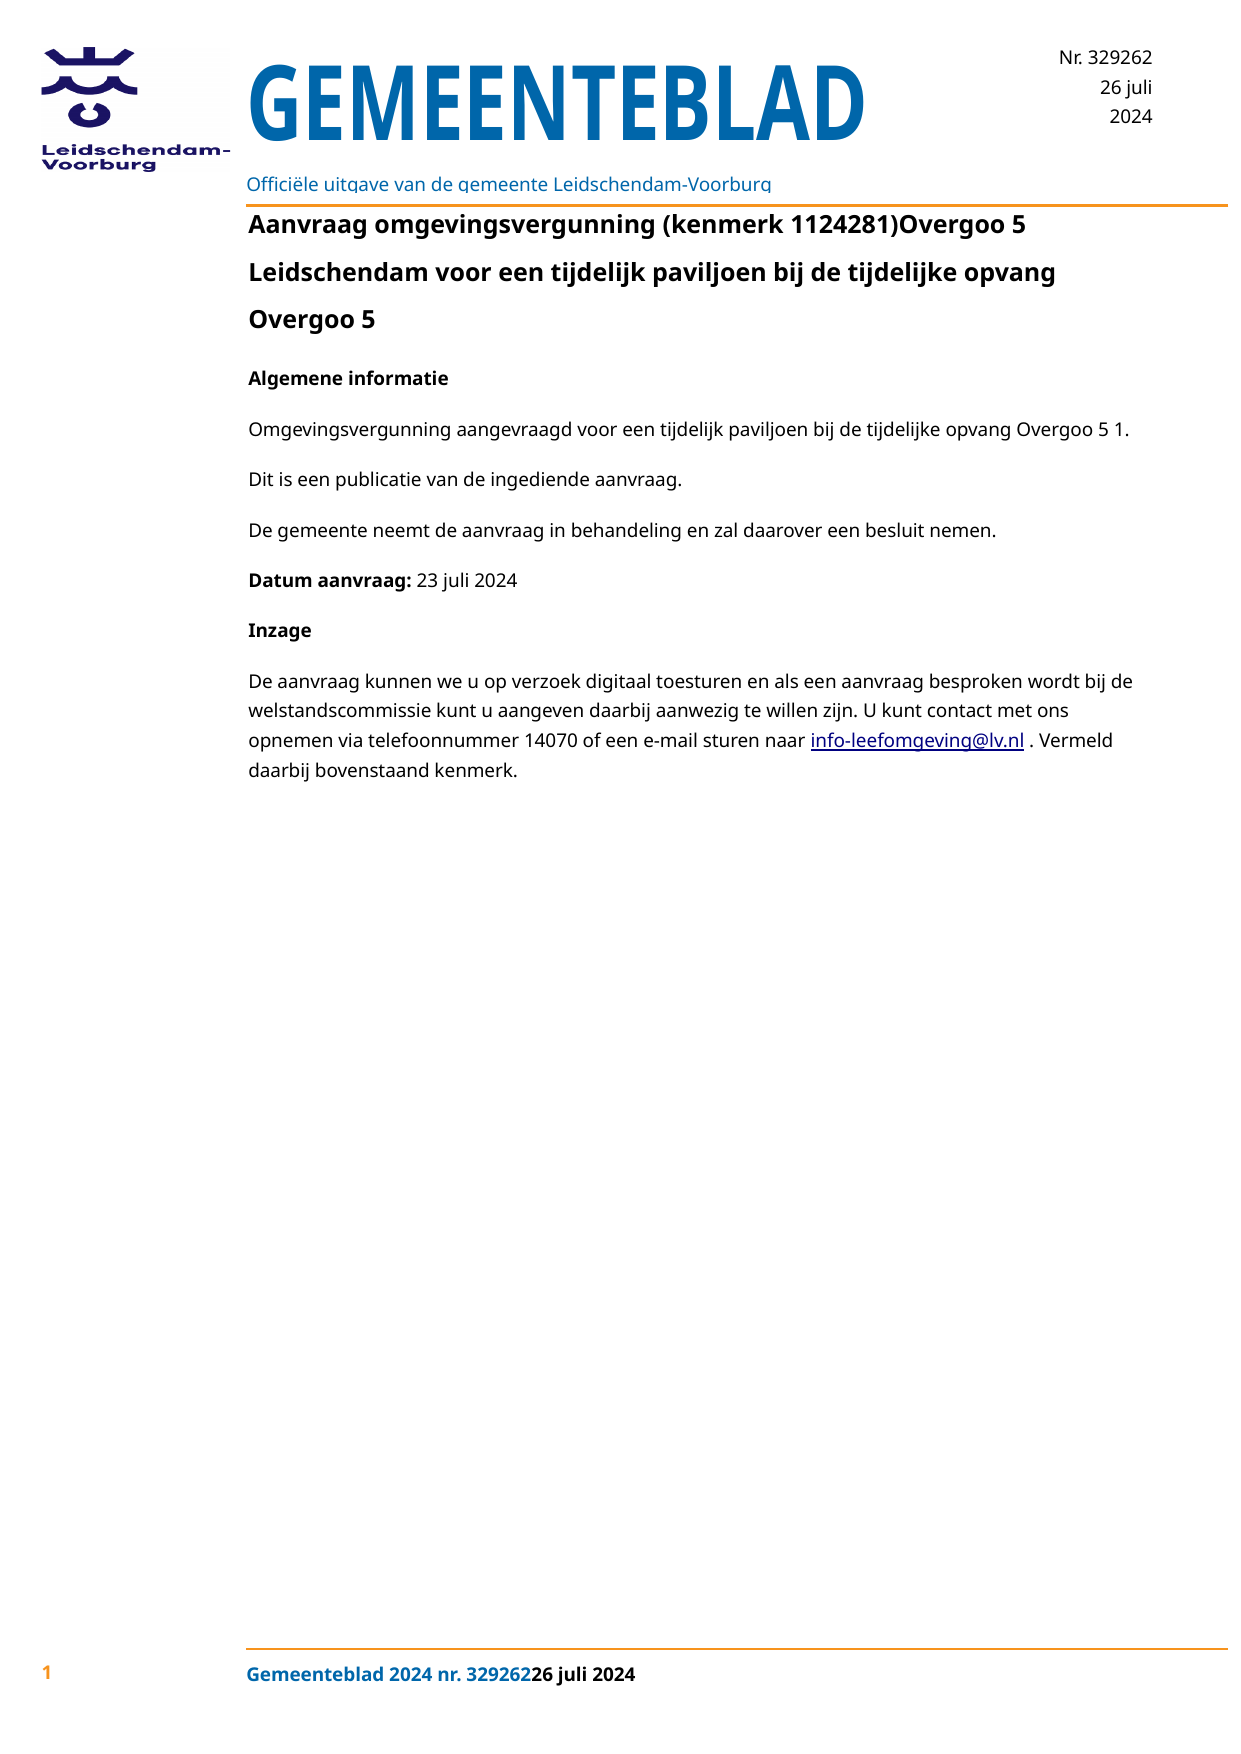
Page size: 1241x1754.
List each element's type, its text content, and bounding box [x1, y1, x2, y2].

text Aanvraag omgevingsvergunning (kenmerk 1124281)Overgoo 5 Leidschendam voor een tijdelijk paviljoen bij de tijdelijke opvang Overgoo 5 [248, 207, 1152, 336]
text Omgevingsvergunning aangevraagd voor een tijdelijk paviljoen bij de tijdelijke opvang Overgoo 5 1. [248, 416, 1152, 442]
text Datum aanvraag: 23 juli 2024 [248, 567, 1152, 593]
text Inzage [248, 618, 1152, 643]
text Algemene informatie [248, 366, 1152, 391]
text Dit is een publicatie van de ingediende aanvraag. [248, 466, 1152, 492]
text De aanvraag kunnen we u op verzoek digitaal toesturen en als een aanvraag besproken wordt bij de welstandscommissie kunt u aangeven daarbij aanwezig te willen zijn. U kunt contact met ons opnemen via telefoonnummer 14070 of een e-mail sturen naar info-leefomgeving@lv.nl . Vermeld daarbij bovenstaand kenmerk. [248, 668, 1152, 782]
text De gemeente neemt de aanvraag in behandeling en zal daarover een besluit nemen. [248, 517, 1152, 542]
picture [41, 47, 231, 172]
